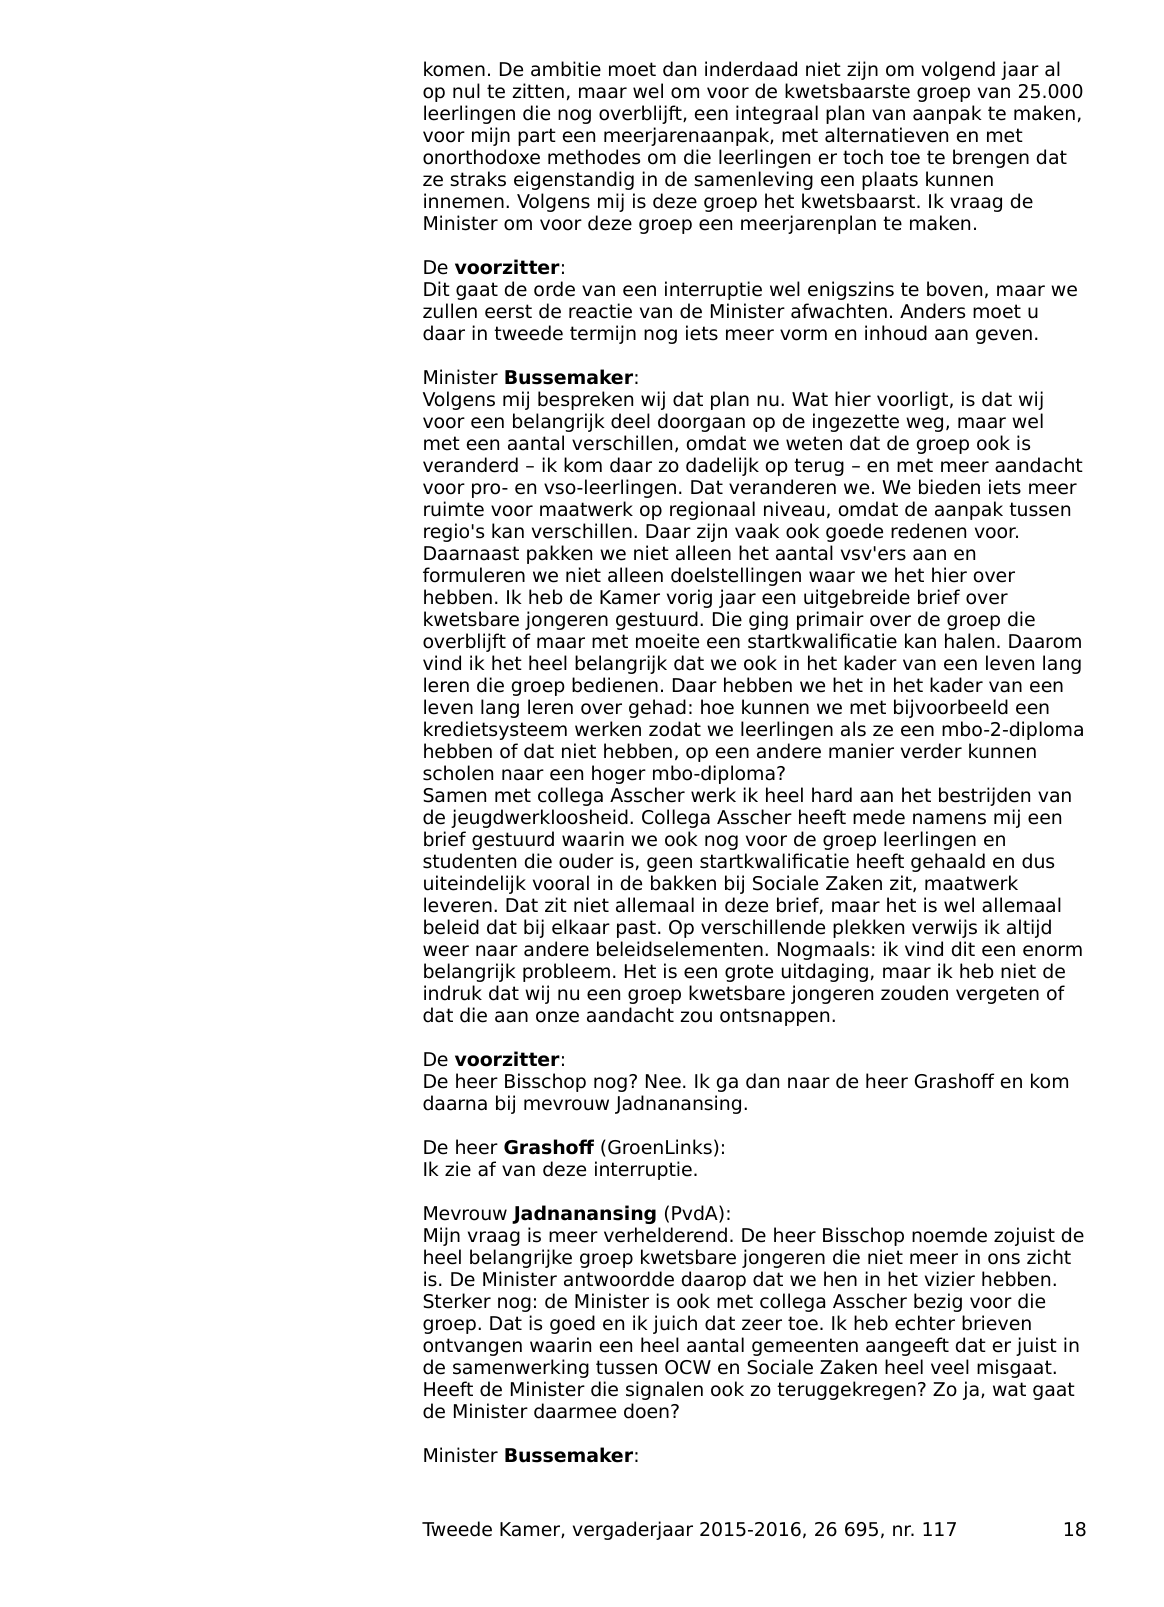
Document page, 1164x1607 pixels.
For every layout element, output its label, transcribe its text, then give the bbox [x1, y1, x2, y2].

text Samen met collega Asscher werk ik heel hard aan het bestrijden van de jeugdwerkloosheid. Collega Asscher heeft mede namens mij een brief gestuurd waarin we ook nog voor de groep leerlingen en studenten die ouder is, geen startkwalificatie heeft gehaald en dus uiteindelijk vooral in de bakken bij Sociale Zaken zit, maatwerk leveren. Dat zit niet allemaal in deze brief, maar het is wel allemaal beleid dat bij elkaar past. Op verschillende plekken verwijs ik altijd weer naar andere beleidselementen. Nogmaals: ik vind dit een enorm belangrijk probleem. Het is een grote uitdaging, maar ik heb niet de indruk dat wij nu een groep kwetsbare jongeren zouden vergeten of dat die aan onze aandacht zou ontsnappen. [422, 785, 1087, 1027]
text Minister Bussemaker: [422, 1445, 1087, 1467]
text Mevrouw Jadnanansing (PvdA): [422, 1203, 1087, 1225]
text Minister Bussemaker: [422, 367, 1087, 389]
text De heer Bisschop nog? Nee. Ik ga dan naar de heer Grashoff en kom daarna bij mevrouw Jadnanansing. [422, 1071, 1087, 1115]
text De voorzitter: [422, 257, 1087, 279]
text Ik zie af van deze interruptie. [422, 1159, 1087, 1181]
text komen. De ambitie moet dan inderdaad niet zijn om volgend jaar al op nul te zitten, maar wel om voor de kwetsbaarste groep van 25.000 leerlingen die nog overblijft, een integraal plan van aanpak te maken, voor mijn part een meerjarenaanpak, met alternatieven en met onorthodoxe methodes om die leerlingen er toch toe te brengen dat ze straks eigenstandig in de samenleving een plaats kunnen innemen. Volgens mij is deze groep het kwetsbaarst. Ik vraag de Minister om voor deze groep een meerjarenplan te maken. [422, 59, 1087, 235]
text Dit gaat de orde van een interruptie wel enigszins te boven, maar we zullen eerst de reactie van de Minister afwachten. Anders moet u daar in tweede termijn nog iets meer vorm en inhoud aan geven. [422, 279, 1087, 345]
text Volgens mij bespreken wij dat plan nu. Wat hier voorligt, is dat wij voor een belangrijk deel doorgaan op de ingezette weg, maar wel met een aantal verschillen, omdat we weten dat de groep ook is veranderd – ik kom daar zo dadelijk op terug – en met meer aandacht voor pro- en vso-leerlingen. Dat veranderen we. We bieden iets meer ruimte voor maatwerk op regionaal niveau, omdat de aanpak tussen regio's kan verschillen. Daar zijn vaak ook goede redenen voor. Daarnaast pakken we niet alleen het aantal vsv'ers aan en formuleren we niet alleen doelstellingen waar we het hier over hebben. Ik heb de Kamer vorig jaar een uitgebreide brief over kwetsbare jongeren gestuurd. Die ging primair over de groep die overblijft of maar met moeite een startkwalificatie kan halen. Daarom vind ik het heel belangrijk dat we ook in het kader van een leven lang leren die groep bedienen. Daar hebben we het in het kader van een leven lang leren over gehad: hoe kunnen we met bijvoorbeeld een kredietsysteem werken zodat we leerlingen als ze een mbo-2-diploma hebben of dat niet hebben, op een andere manier verder kunnen scholen naar een hoger mbo-diploma? [422, 389, 1087, 785]
text Mijn vraag is meer verhelderend. De heer Bisschop noemde zojuist de heel belangrijke groep kwetsbare jongeren die niet meer in ons zicht is. De Minister antwoordde daarop dat we hen in het vizier hebben. Sterker nog: de Minister is ook met collega Asscher bezig voor die groep. Dat is goed en ik juich dat zeer toe. Ik heb echter brieven ontvangen waarin een heel aantal gemeenten aangeeft dat er juist in de samenwerking tussen OCW en Sociale Zaken heel veel misgaat. Heeft de Minister die signalen ook zo teruggekregen? Zo ja, wat gaat de Minister daarmee doen? [422, 1225, 1087, 1423]
text De voorzitter: [422, 1049, 1087, 1071]
text De heer Grashoff (GroenLinks): [422, 1137, 1087, 1159]
